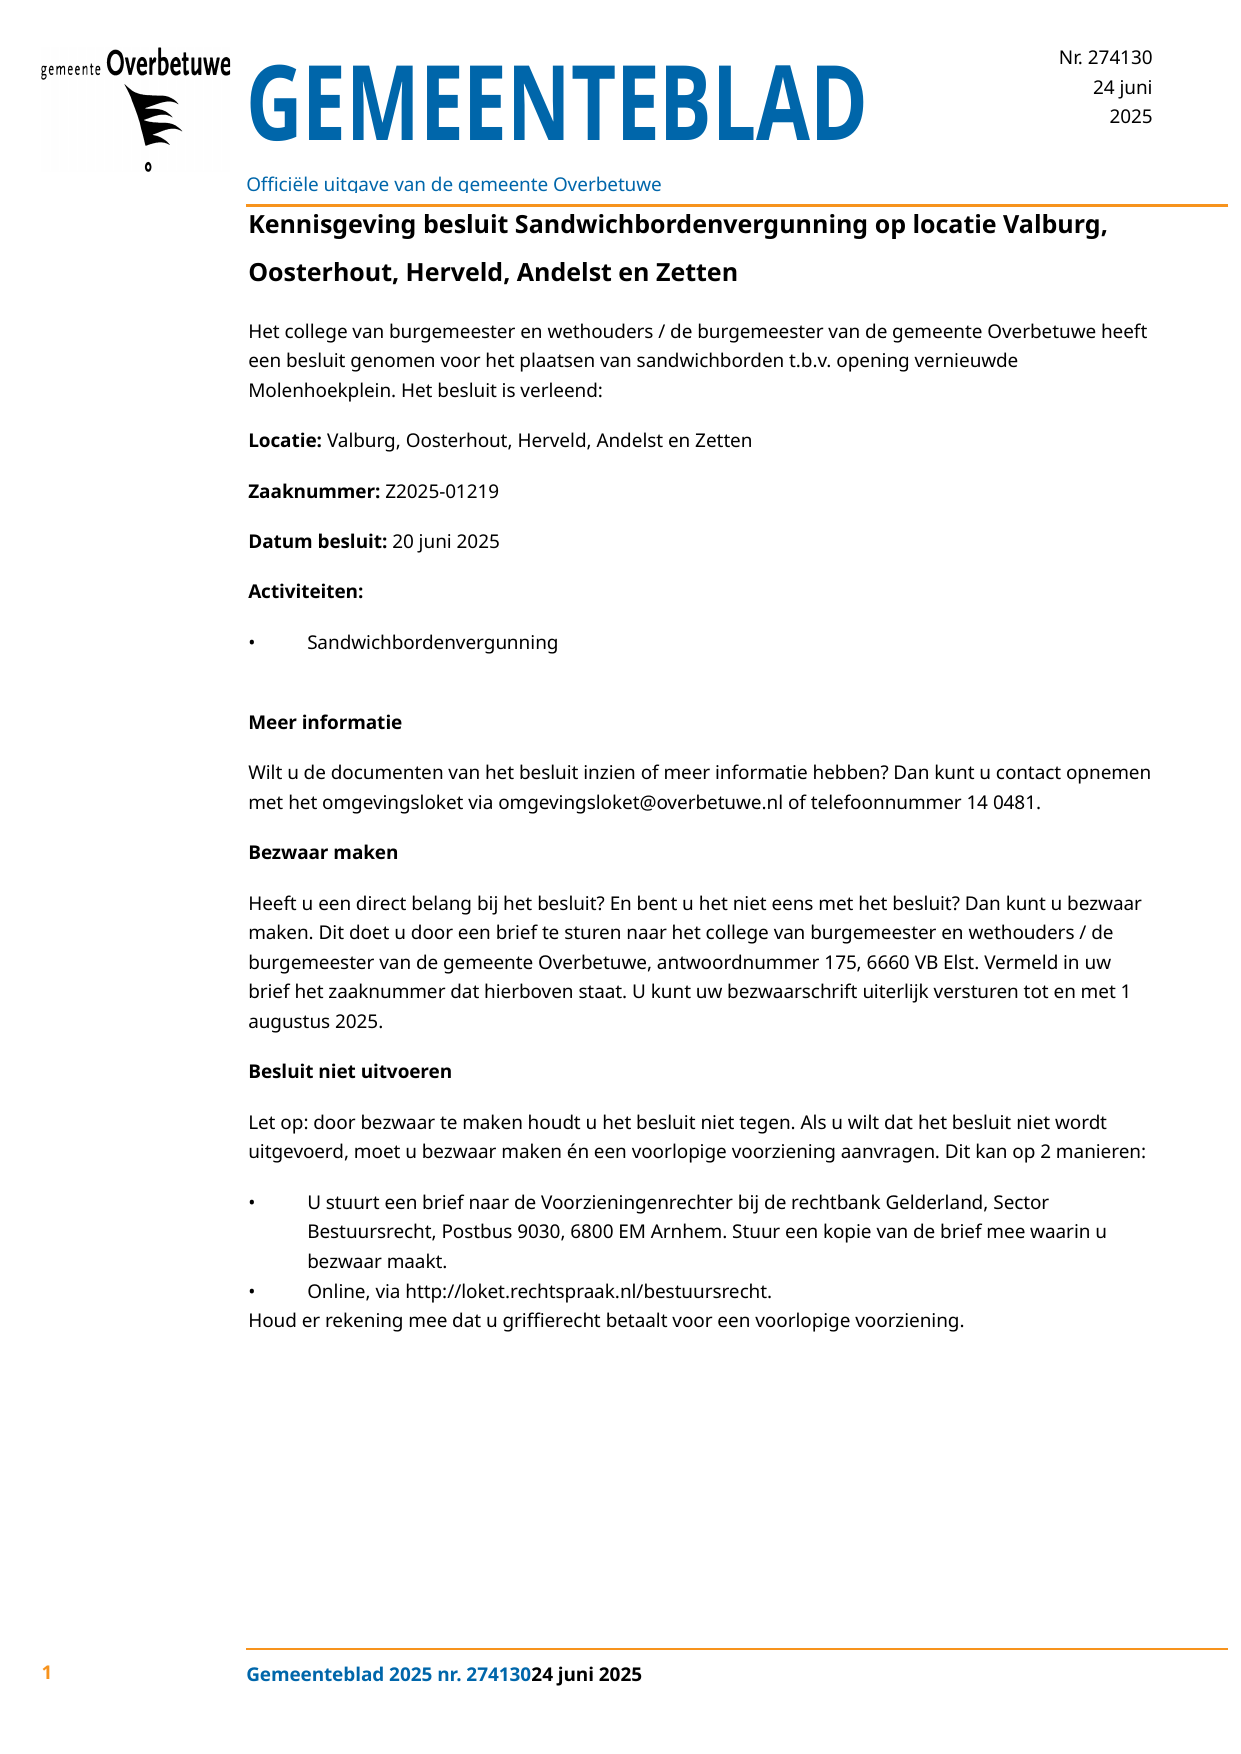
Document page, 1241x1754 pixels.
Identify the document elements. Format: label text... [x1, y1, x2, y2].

text Locatie: Valburg, Oosterhout, Herveld, Andelst en Zetten [248, 427, 1152, 453]
list Sandwichbordenvergunning [248, 629, 1152, 655]
text Zaaknummer: Z2025-01219 [248, 478, 1152, 504]
text Activiteiten: [248, 579, 1152, 604]
text Let op: door bezwaar te maken houdt u het besluit niet tegen. Als u wilt dat het besluit niet wordt uitgevoerd, moet u bezwaar maken én een voorlopige voorziening aanvragen. Dit kan op 2 manieren: [248, 1109, 1152, 1164]
text Kennisgeving besluit Sandwichbordenvergunning op locatie Valburg, Oosterhout, Herveld, Andelst en Zetten [248, 207, 1152, 288]
list Online, via http://loket.rechtspraak.nl/bestuursrecht. [248, 1278, 1152, 1304]
text Meer informatie [248, 709, 1152, 735]
text Houd er rekening mee dat u griffierecht betaalt voor een voorlopige voorziening. [248, 1307, 1152, 1333]
text Besluit niet uitvoeren [248, 1059, 1152, 1084]
text Bezwaar maken [248, 839, 1152, 865]
text Wilt u de documenten van het besluit inzien of meer informatie hebben? Dan kunt u contact opnemen met het omgevingsloket via omgevingsloket@overbetuwe.nl of telefoonnummer 14 0481. [248, 759, 1152, 815]
text Heeft u een direct belang bij het besluit? En bent u het niet eens met het besluit? Dan kunt u bezwaar maken. Dit doet u door een brief te sturen naar het college van burgemeester en wethouders / de burgemeester van de gemeente Overbetuwe, antwoordnummer 175, 6660 VB Elst. Vermeld in uw brief het zaaknummer dat hierboven staat. U kunt uw bezwaarschrift uiterlijk versturen tot en met 1 augustus 2025. [248, 890, 1152, 1034]
picture [41, 47, 231, 172]
text Het college van burgemeester en wethouders / de burgemeester van de gemeente Overbetuwe heeft een besluit genomen voor het plaatsen van sandwichborden t.b.v. opening vernieuwde Molenhoekplein. Het besluit is verleend: [248, 318, 1152, 403]
text Datum besluit: 20 juni 2025 [248, 528, 1152, 554]
list U stuurt een brief naar de Voorzieningenrechter bij de rechtbank Gelderland, Sector Bestuursrecht, Postbus 9030, 6800 EM Arnhem. Stuur een kopie van de brief mee waarin u bezwaar maakt. [248, 1189, 1152, 1274]
